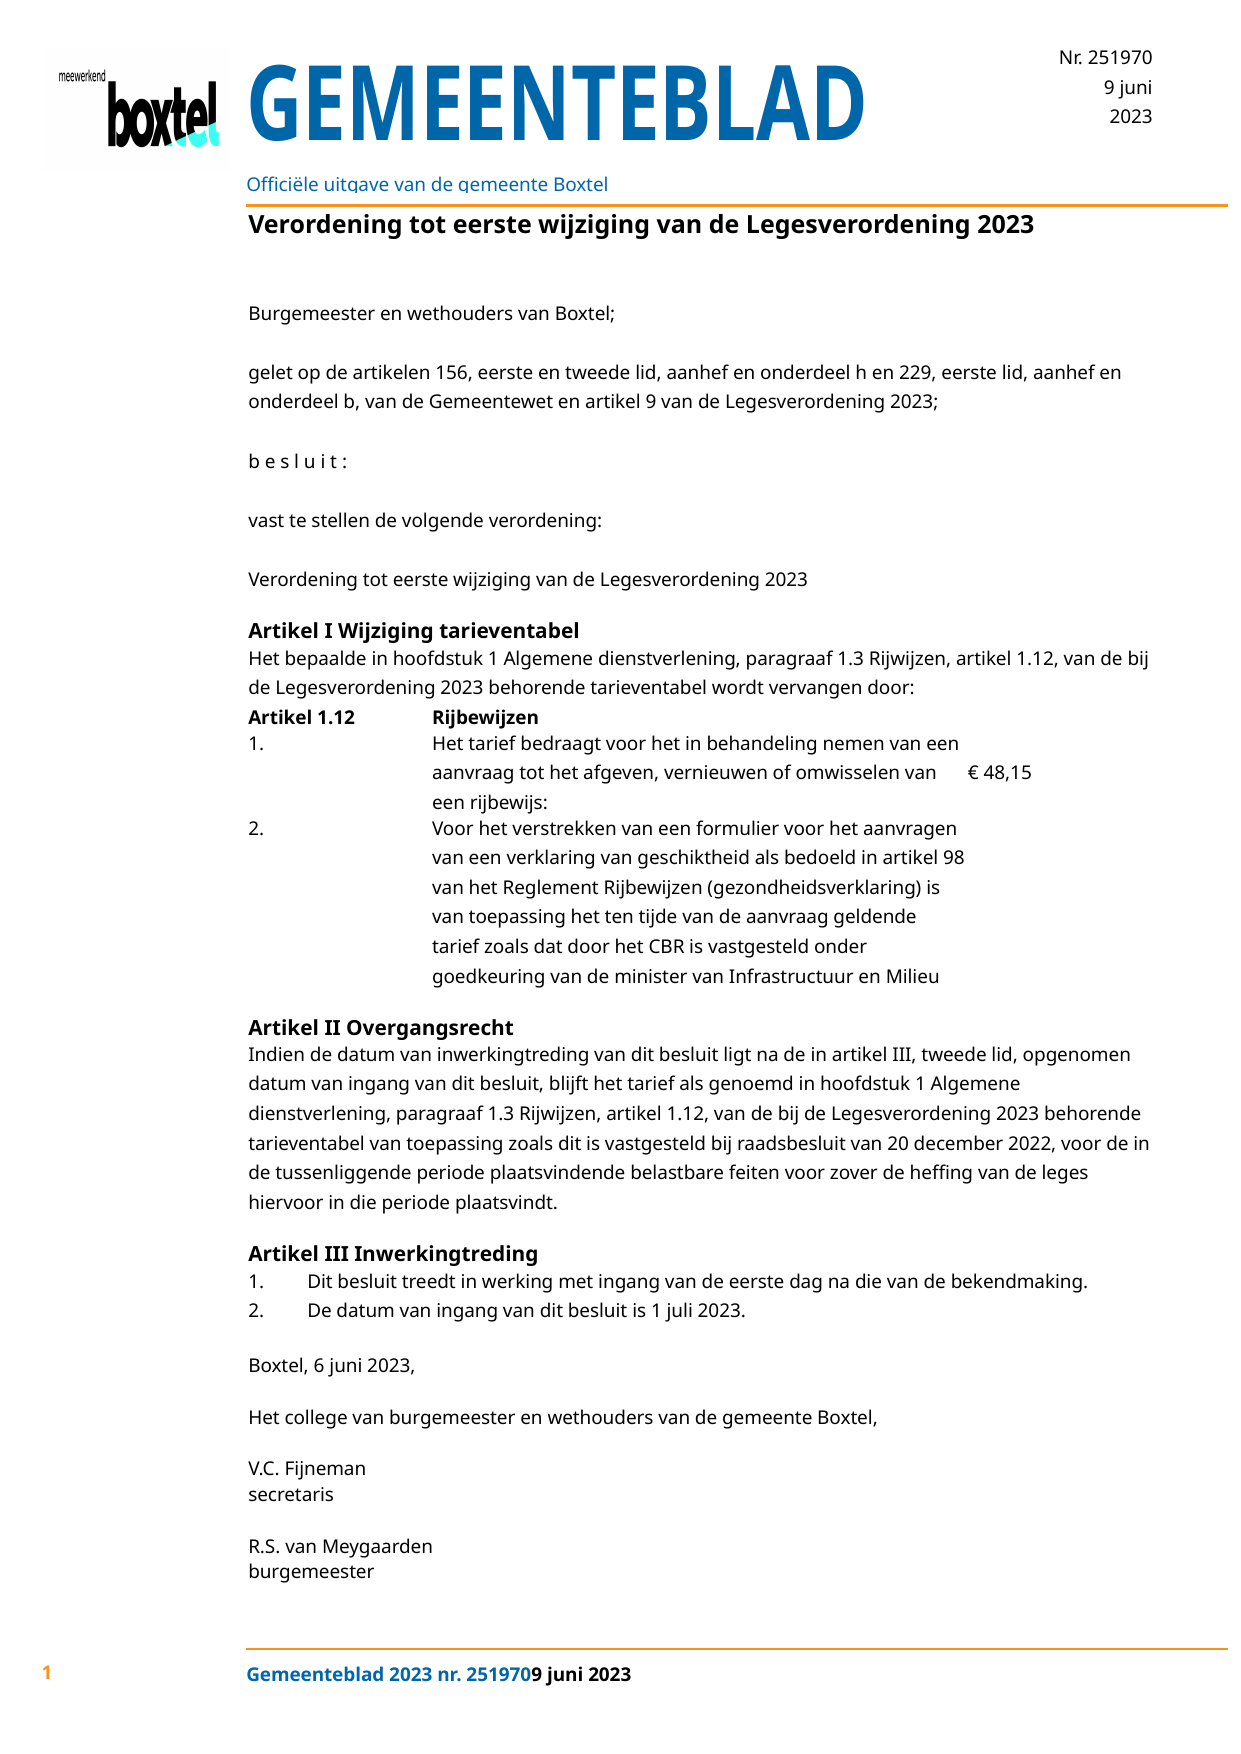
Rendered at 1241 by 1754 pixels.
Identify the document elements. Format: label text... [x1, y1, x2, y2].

picture [41, 47, 231, 172]
table_header Rijbewijzen [432, 704, 968, 730]
table_cell 2. [248, 815, 432, 988]
text burgemeester [248, 1558, 1152, 1584]
text Artikel II Overgangsrecht [248, 1013, 1152, 1041]
text Het bepaalde in hoofdstuk 1 Algemene dienstverlening, paragraaf 1.3 Rijwijzen, artikel 1.12, van de bij de Legesverordening 2023 behorende tarieventabel wordt vervangen door: [248, 645, 1152, 700]
table_cell Het tarief bedraagt voor het in behandeling nemen van een aanvraag tot het afgeven, vernieuwen of omwisselen van een rijbewijs: [432, 730, 968, 815]
text b e s l u i t : [248, 448, 1152, 473]
text R.S. van Meygaarden [248, 1533, 1152, 1558]
list De datum van ingang van dit besluit is 1 juli 2023. [248, 1297, 1152, 1323]
table_cell € 48,15 [968, 730, 1152, 815]
table_header Artikel 1.12 [248, 704, 432, 730]
table_cell Voor het verstrekken van een formulier voor het aanvragen van een verklaring van geschiktheid als bedoeld in artikel 98 van het Reglement Rijbewijzen (gezondheidsverklaring) is van toepassing het ten tijde van de aanvraag geldende tarief zoals dat door het CBR is vastgesteld onder goedkeuring van de minister van Infrastructuur en Milieu [432, 815, 968, 988]
table_header [968, 704, 1152, 730]
text Verordening tot eerste wijziging van de Legesverordening 2023 [248, 566, 1152, 592]
text Artikel III Inwerkingtreding [248, 1239, 1152, 1268]
text Burgemeester en wethouders van Boxtel; [248, 300, 1152, 326]
text Verordening tot eerste wijziging van de Legesverordening 2023 [248, 207, 1152, 241]
text Artikel I Wijziging tarieventabel [248, 617, 1152, 645]
table_cell [968, 815, 1152, 988]
text secretaris [248, 1481, 1152, 1507]
text gelet op de artikelen 156, eerste en tweede lid, aanhef en onderdeel h en 229, eerste lid, aanhef en onderdeel b, van de Gemeentewet en artikel 9 van de Legesverordening 2023; [248, 359, 1152, 414]
text Indien de datum van inwerkingtreding van dit besluit ligt na de in artikel III, tweede lid, opgenomen datum van ingang van dit besluit, blijft het tarief als genoemd in hoofdstuk 1 Algemene dienstverlening, paragraaf 1.3 Rijwijzen, artikel 1.12, van de bij de Legesverordening 2023 behorende tarieventabel van toepassing zoals dit is vastgesteld bij raadsbesluit van 20 december 2022, voor de in de tussenliggende periode plaatsvindende belastbare feiten voor zover de heffing van de leges hiervoor in die periode plaatsvindt. [248, 1041, 1152, 1215]
text Boxtel, 6 juni 2023, [248, 1353, 1152, 1378]
text Het college van burgemeester en wethouders van de gemeente Boxtel, [248, 1404, 1152, 1430]
table_cell 1. [248, 730, 432, 815]
list Dit besluit treedt in werking met ingang van de eerste dag na die van de bekendmaking. [248, 1268, 1152, 1293]
text V.C. Fijneman [248, 1456, 1152, 1481]
text vast te stellen de volgende verordening: [248, 507, 1152, 533]
